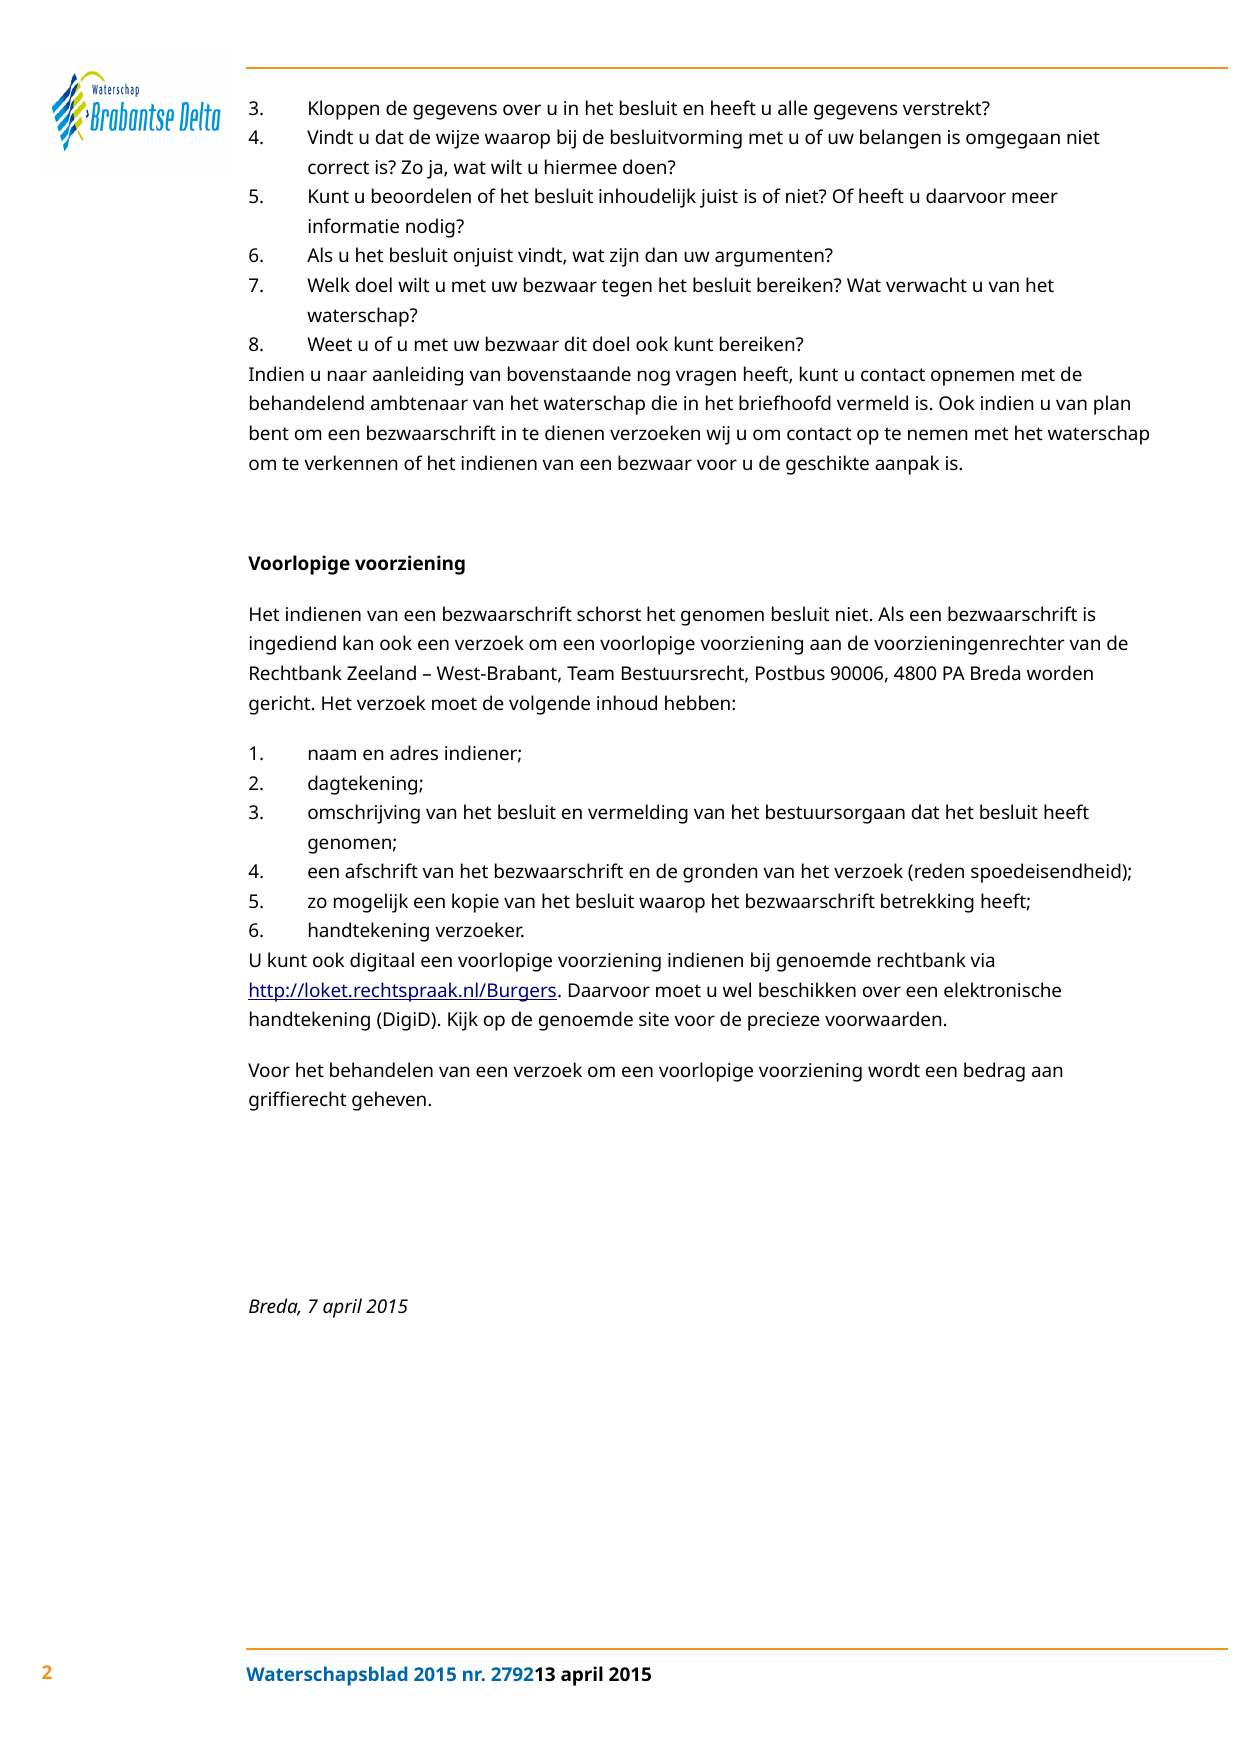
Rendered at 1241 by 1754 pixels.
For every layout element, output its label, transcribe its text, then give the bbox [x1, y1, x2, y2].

list Kunt u beoordelen of het besluit inhoudelijk juist is of niet? Of heeft u daarvoor meer informatie nodig? [248, 183, 1152, 239]
text U kunt ook digitaal een voorlopige voorziening indienen bij genoemde rechtbank via http://loket.rechtspraak.nl/Burgers. Daarvoor moet u wel beschikken over een elektronische handtekening (DigiD). Kijk op de genoemde site voor de precieze voorwaarden. [248, 947, 1152, 1032]
text Het indienen van een bezwaarschrift schorst het genomen besluit niet. Als een bezwaarschrift is ingediend kan ook een verzoek om een voorlopige voorziening aan de voorzieningenrechter van de Rechtbank Zeeland – West-Brabant, Team Bestuursrecht, Postbus 90006, 4800 PA Breda worden gericht. Het verzoek moet de volgende inhoud hebben: [248, 601, 1152, 716]
text Voor het behandelen van een verzoek om een voorlopige voorziening wordt een bedrag aan griffierecht geheven. [248, 1057, 1152, 1112]
picture [41, 47, 231, 172]
list naam en adres indiener; [248, 740, 1152, 766]
list Kloppen de gegevens over u in het besluit en heeft u alle gegevens verstrekt? [248, 95, 1152, 121]
list omschrijving van het besluit en vermelding van het bestuursorgaan dat het besluit heeft genomen; [248, 799, 1152, 855]
text Indien u naar aanleiding van bovenstaande nog vragen heeft, kunt u contact opnemen met de behandelend ambtenaar van het waterschap die in het briefhoofd vermeld is. Ook indien u van plan bent om een bezwaarschrift in te dienen verzoeken wij u om contact op te nemen met het waterschap om te verkennen of het indienen van een bezwaar voor u de geschikte aanpak is. [248, 361, 1152, 476]
list zo mogelijk een kopie van het besluit waarop het bezwaarschrift betrekking heeft; [248, 888, 1152, 914]
list handtekening verzoeker. [248, 918, 1152, 943]
list dagtekening; [248, 770, 1152, 796]
text Voorlopige voorziening [248, 551, 1152, 576]
list Welk doel wilt u met uw bezwaar tegen het besluit bereiken? Wat verwacht u van het waterschap? [248, 272, 1152, 328]
text Breda, 7 april 2015 [248, 1293, 1152, 1319]
list Vindt u dat de wijze waarop bij de besluitvorming met u of uw belangen is omgegaan niet correct is? Zo ja, wat wilt u hiermee doen? [248, 124, 1152, 180]
list een afschrift van het bezwaarschrift en de gronden van het verzoek (reden spoedeisendheid); [248, 858, 1152, 884]
list Weet u of u met uw bezwaar dit doel ook kunt bereiken? [248, 331, 1152, 357]
list Als u het besluit onjuist vindt, wat zijn dan uw argumenten? [248, 243, 1152, 268]
